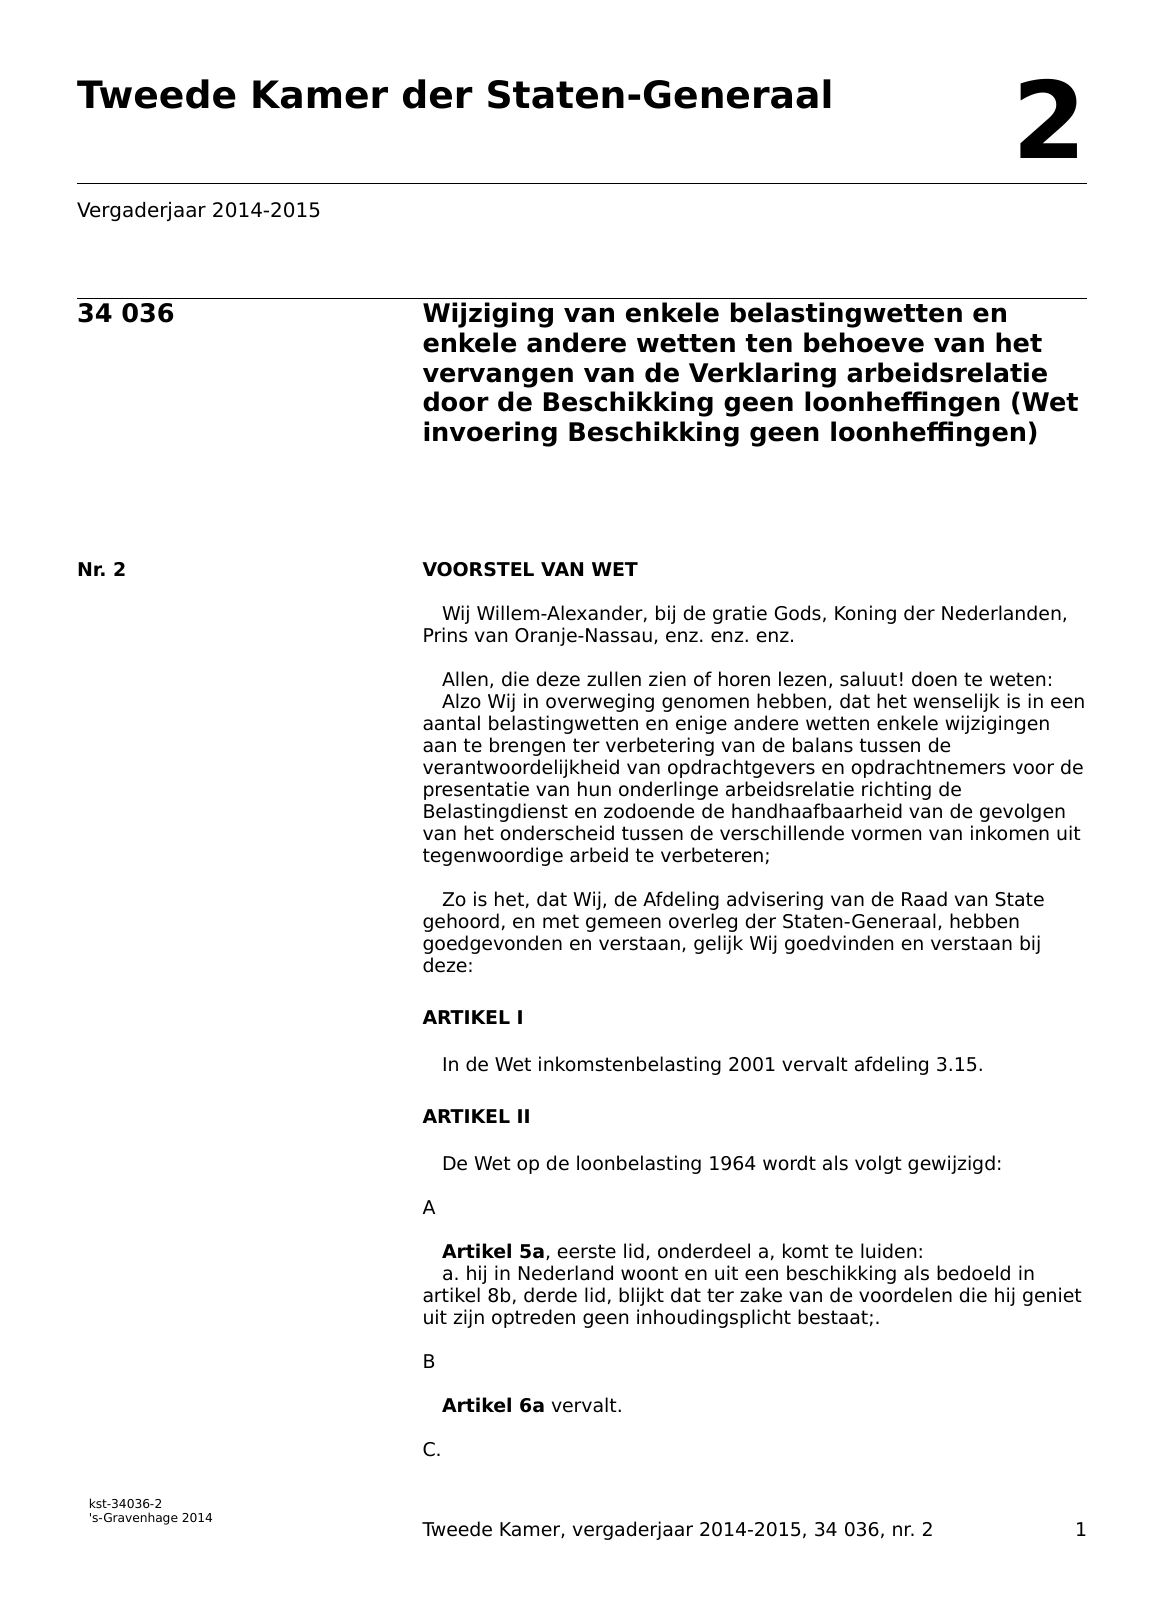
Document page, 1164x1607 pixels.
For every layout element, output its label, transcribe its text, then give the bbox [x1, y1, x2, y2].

subtitle ARTIKEL I [422, 1007, 1087, 1029]
subtitle 34 036 Wijziging van enkele belastingwetten en enkele andere wetten ten behoeve van het vervangen van de Verklaring arbeidsrelatie door de Beschikking geen loonheffingen (Wet invoering Beschikking geen loonheffingen) [77, 299, 1087, 447]
text C. [422, 1439, 1087, 1461]
text A [422, 1197, 1087, 1219]
text Zo is het, dat Wij, de Afdeling advisering van de Raad van State gehoord, en met gemeen overleg der Staten-Generaal, hebben goedgevonden en verstaan, gelijk Wij goedvinden en verstaan bij deze: [422, 889, 1087, 977]
table_cell Vergaderjaar 2014-2015 [77, 184, 1087, 298]
table_header Tweede Kamer der Staten-Generaal [77, 59, 886, 183]
text Artikel 6a vervalt. [422, 1395, 1087, 1417]
subtitle Nr. 2 VOORSTEL VAN WET [77, 558, 1087, 580]
text kst-34036-2 [88, 1497, 323, 1511]
text Wij Willem-Alexander, bij de gratie Gods, Koning der Nederlanden, Prins van Oranje-Nassau, enz. enz. enz. [422, 603, 1087, 647]
table_header 2 [886, 59, 1087, 183]
text 's-Gravenhage 2014 [88, 1511, 323, 1525]
text De Wet op de loonbelasting 1964 wordt als volgt gewijzigd: [422, 1153, 1087, 1174]
subtitle ARTIKEL II [422, 1106, 1087, 1128]
text B [422, 1351, 1087, 1373]
text a. hij in Nederland woont en uit een beschikking als bedoeld in artikel 8b, derde lid, blijkt dat ter zake van de voordelen die hij geniet uit zijn optreden geen inhoudingsplicht bestaat;. [422, 1263, 1087, 1329]
text Allen, die deze zullen zien of horen lezen, saluut! doen te weten: [422, 669, 1087, 691]
text Alzo Wij in overweging genomen hebben, dat het wenselijk is in een aantal belastingwetten en enige andere wetten enkele wijzigingen aan te brengen ter verbetering van de balans tussen de verantwoordelijkheid van opdrachtgevers en opdrachtnemers voor de presentatie van hun onderlinge arbeidsrelatie richting de Belastingdienst en zodoende de handhaafbaarheid van de gevolgen van het onderscheid tussen de verschillende vormen van inkomen uit tegenwoordige arbeid te verbeteren; [422, 691, 1087, 867]
text In de Wet inkomstenbelasting 2001 vervalt afdeling 3.15. [422, 1054, 1087, 1076]
text Artikel 5a, eerste lid, onderdeel a, komt te luiden: [422, 1241, 1087, 1263]
